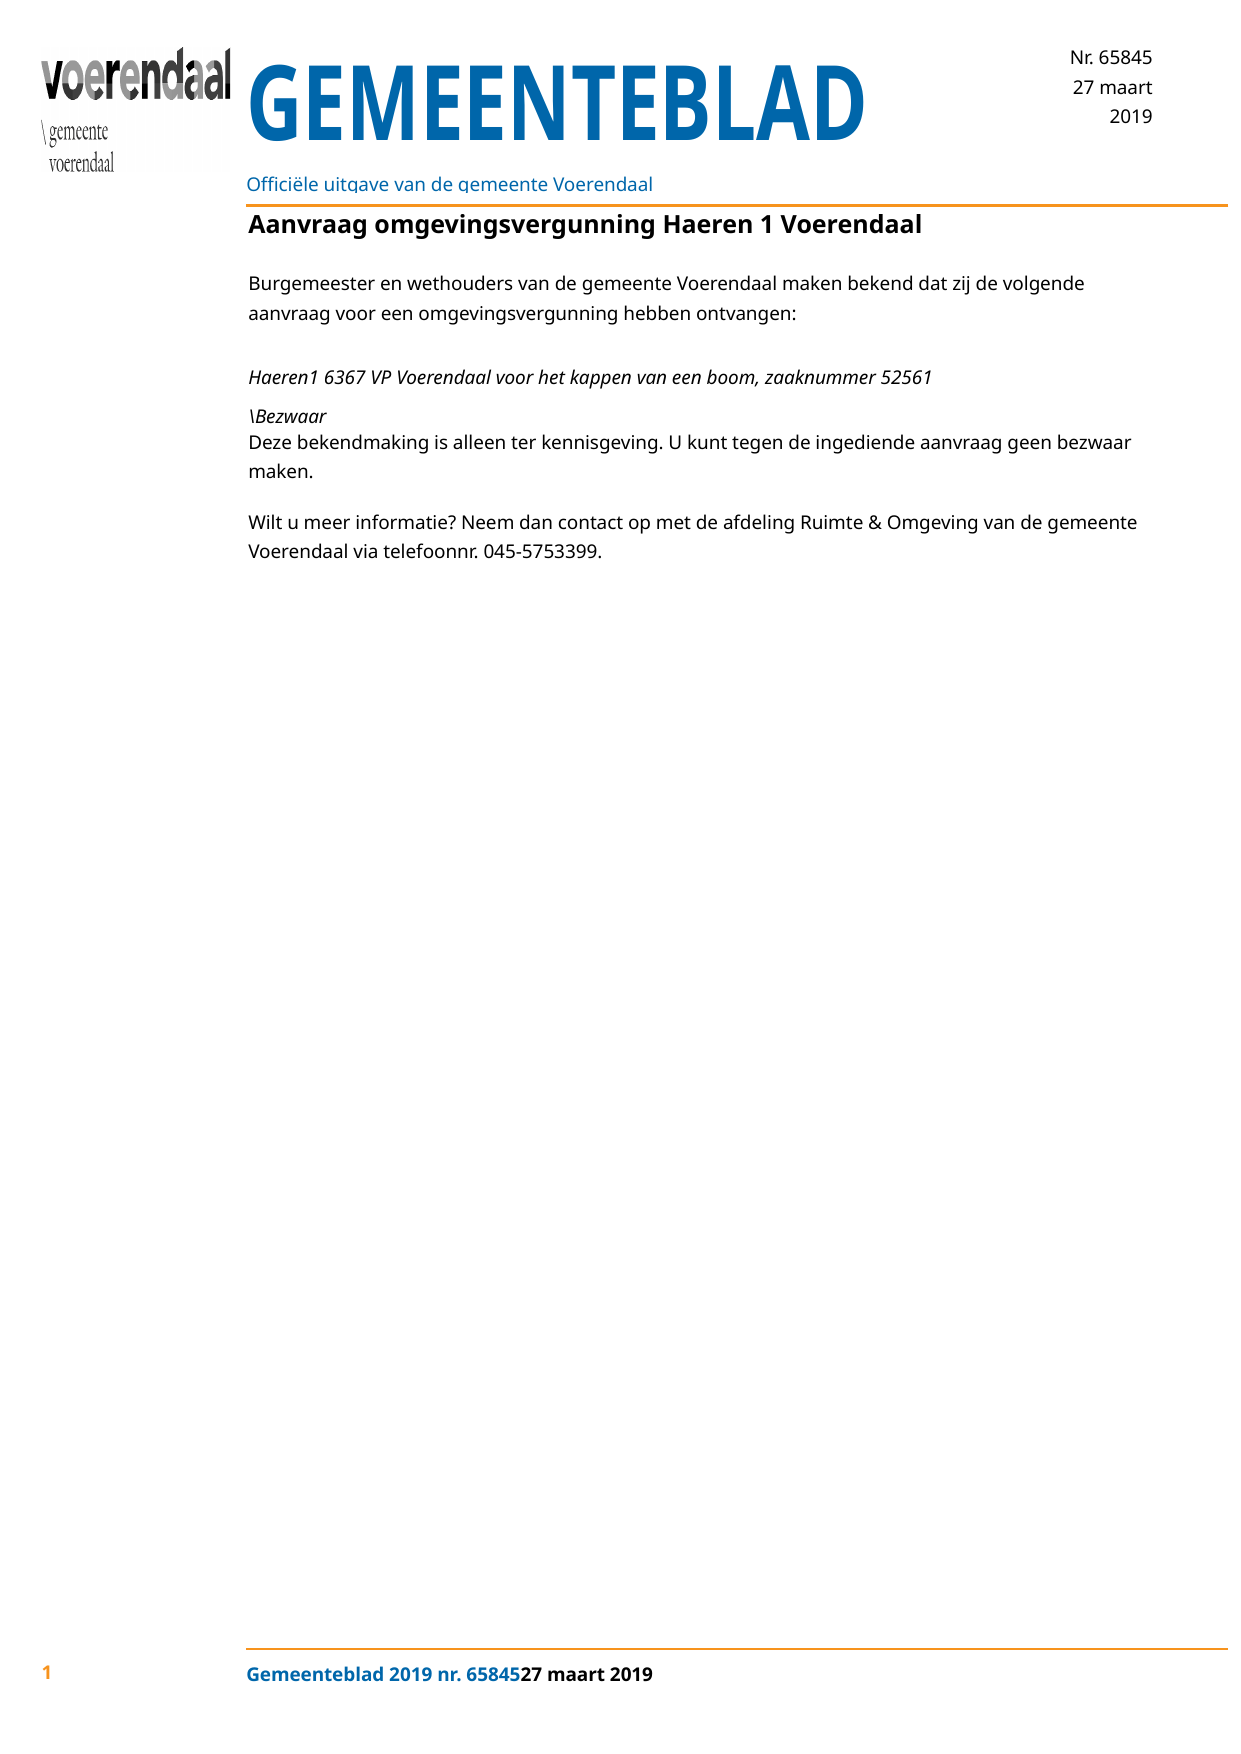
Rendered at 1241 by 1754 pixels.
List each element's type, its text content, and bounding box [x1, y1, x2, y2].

text Burgemeester en wethouders van de gemeente Voerendaal maken bekend dat zij de volgende aanvraag voor een omgevingsvergunning hebben ontvangen: [248, 270, 1152, 326]
text Aanvraag omgevingsvergunning Haeren 1 Voerendaal [248, 207, 1152, 241]
text \Bezwaar [248, 403, 1152, 429]
text Deze bekendmaking is alleen ter kennisgeving. U kunt tegen de ingediende aanvraag geen bezwaar maken. [248, 429, 1152, 484]
picture [41, 47, 231, 172]
text Wilt u meer informatie? Neem dan contact op met de afdeling Ruimte & Omgeving van de gemeente Voerendaal via telefoonnr. 045-5753399. [248, 509, 1152, 564]
text Haeren1 6367 VP Voerendaal voor het kappen van een boom, zaaknummer 52561 [248, 364, 1152, 389]
